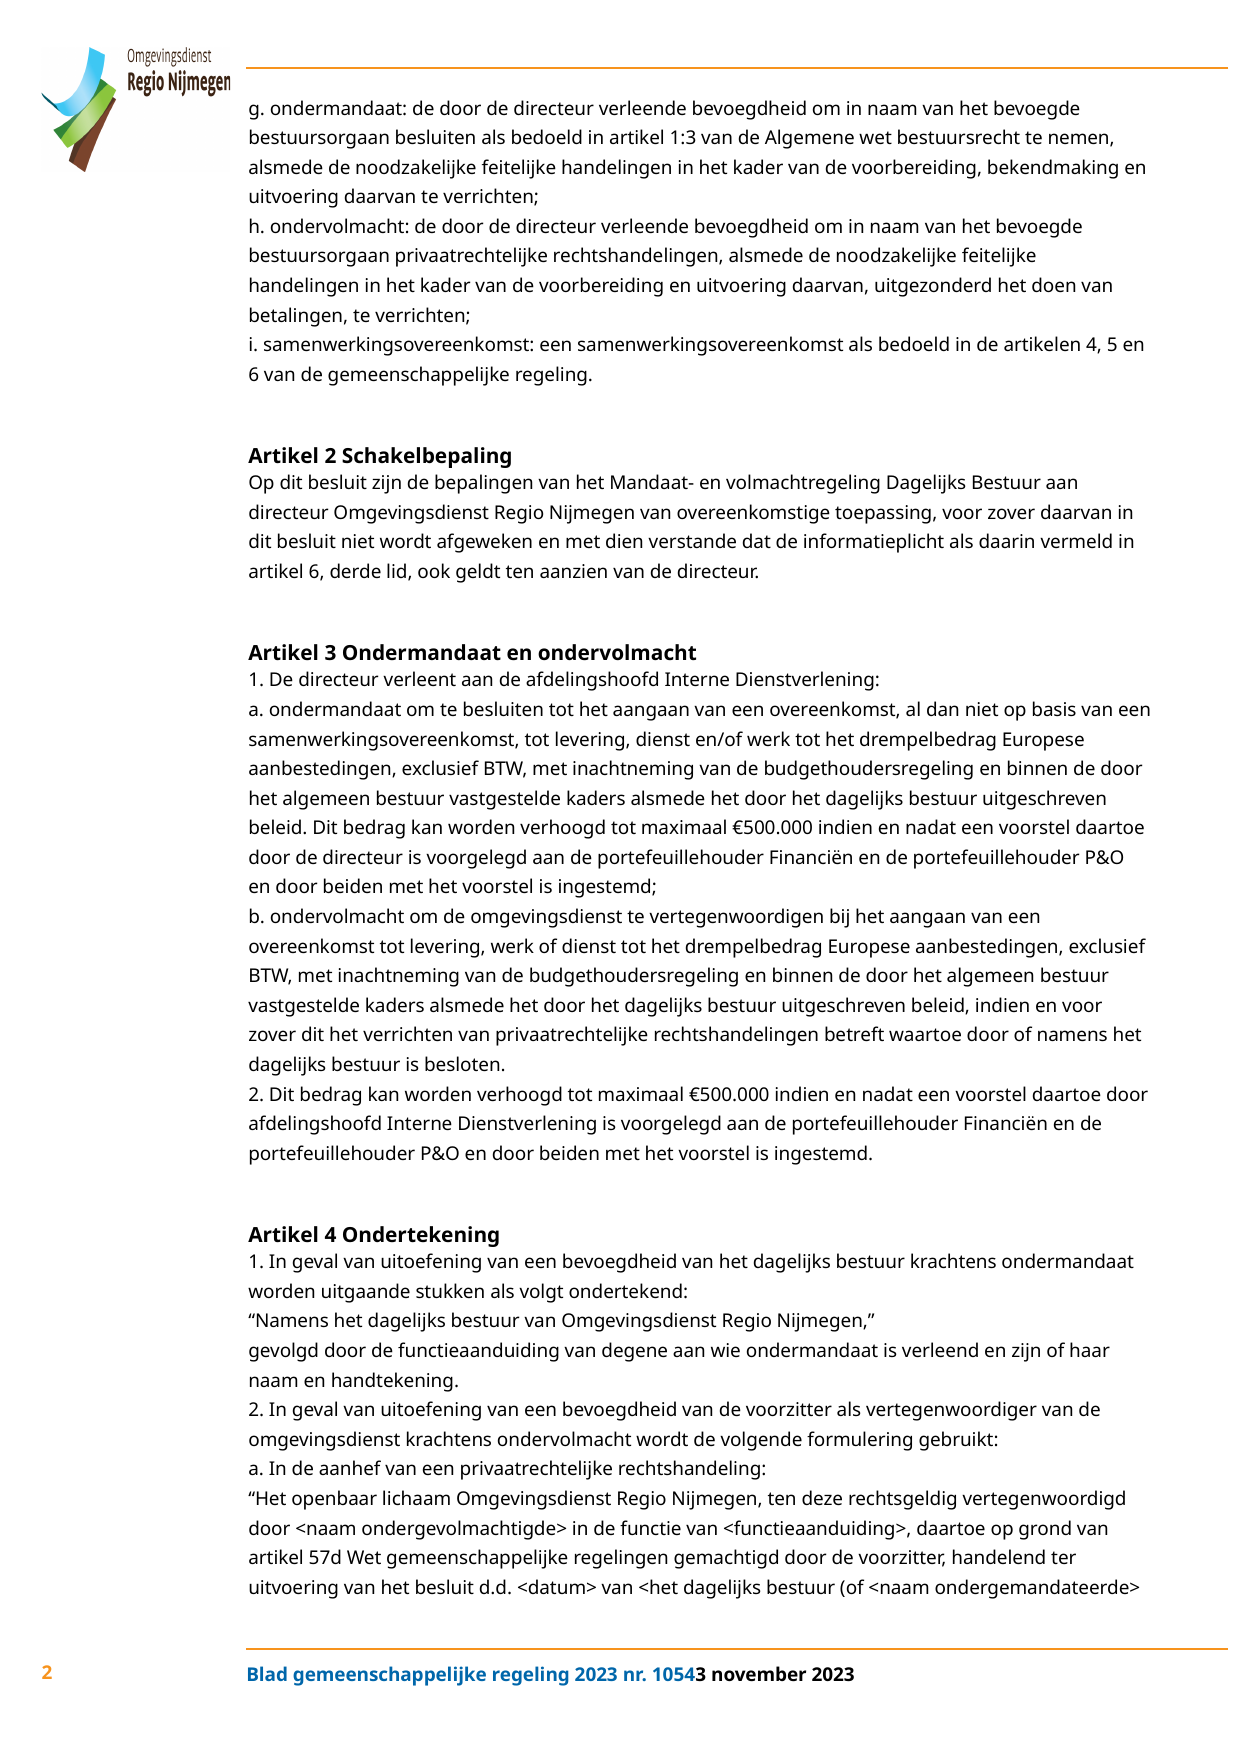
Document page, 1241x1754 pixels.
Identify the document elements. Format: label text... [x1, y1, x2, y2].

text Artikel 3 Ondermandaat en ondervolmacht [248, 638, 1152, 667]
text 2. Dit bedrag kan worden verhoogd tot maximaal €500.000 indien en nadat een voorstel daartoe door afdelingshoofd Interne Dienstverlening is voorgelegd aan de portefeuillehouder Financiën en de portefeuillehouder P&O en door beiden met het voorstel is ingestemd. [248, 1081, 1152, 1166]
text 2. In geval van uitoefening van een bevoegdheid van de voorzitter als vertegenwoordiger van de omgevingsdienst krachtens ondervolmacht wordt de volgende formulering gebruikt: [248, 1396, 1152, 1452]
text “Het openbaar lichaam Omgevingsdienst Regio Nijmegen, ten deze rechtsgeldig vertegenwoordigd door <naam ondergevolmachtigde> in de functie van <functieaanduiding>, daartoe op grond van artikel 57d Wet gemeenschappelijke regelingen gemachtigd door de voorzitter, handelend ter uitvoering van het besluit d.d. <datum> van <het dagelijks bestuur (of <naam ondergemandateerde> [248, 1485, 1152, 1599]
text Artikel 2 Schakelbepaling [248, 441, 1152, 469]
text a. ondermandaat om te besluiten tot het aangaan van een overeenkomst, al dan niet op basis van een samenwerkingsovereenkomst, tot levering, dienst en/of werk tot het drempelbedrag Europese aanbestedingen, exclusief BTW, met inachtneming van de budgethoudersregeling en binnen de door het algemeen bestuur vastgestelde kaders alsmede het door het dagelijks bestuur uitgeschreven beleid. Dit bedrag kan worden verhoogd tot maximaal €500.000 indien en nadat een voorstel daartoe door de directeur is voorgelegd aan de portefeuillehouder Financiën en de portefeuillehouder P&O en door beiden met het voorstel is ingestemd; [248, 696, 1152, 899]
text Artikel 4 Ondertekening [248, 1220, 1152, 1248]
text “Namens het dagelijks bestuur van Omgevingsdienst Regio Nijmegen,” [248, 1308, 1152, 1333]
text g. ondermandaat: de door de directeur verleende bevoegdheid om in naam van het bevoegde bestuursorgaan besluiten als bedoeld in artikel 1:3 van de Algemene wet bestuursrecht te nemen, alsmede de noodzakelijke feitelijke handelingen in het kader van de voorbereiding, bekendmaking en uitvoering daarvan te verrichten; [248, 95, 1152, 209]
text 1. De directeur verleent aan de afdelingshoofd Interne Dienstverlening: [248, 667, 1152, 692]
text gevolgd door de functieaanduiding van degene aan wie ondermandaat is verleend en zijn of haar naam en handtekening. [248, 1337, 1152, 1392]
text 1. In geval van uitoefening van een bevoegdheid van het dagelijks bestuur krachtens ondermandaat worden uitgaande stukken als volgt ondertekend: [248, 1248, 1152, 1304]
picture [41, 47, 231, 172]
text h. ondervolmacht: de door de directeur verleende bevoegdheid om in naam van het bevoegde bestuursorgaan privaatrechtelijke rechtshandelingen, alsmede de noodzakelijke feitelijke handelingen in het kader van de voorbereiding en uitvoering daarvan, uitgezonderd het doen van betalingen, te verrichten; [248, 213, 1152, 328]
text Op dit besluit zijn de bepalingen van het Mandaat- en volmachtregeling Dagelijks Bestuur aan directeur Omgevingsdienst Regio Nijmegen van overeenkomstige toepassing, voor zover daarvan in dit besluit niet wordt afgeweken en met dien verstande dat de informatieplicht als daarin vermeld in artikel 6, derde lid, ook geldt ten aanzien van de directeur. [248, 469, 1152, 584]
text b. ondervolmacht om de omgevingsdienst te vertegenwoordigen bij het aangaan van een overeenkomst tot levering, werk of dienst tot het drempelbedrag Europese aanbestedingen, exclusief BTW, met inachtneming van de budgethoudersregeling en binnen de door het algemeen bestuur vastgestelde kaders alsmede het door het dagelijks bestuur uitgeschreven beleid, indien en voor zover dit het verrichten van privaatrechtelijke rechtshandelingen betreft waartoe door of namens het dagelijks bestuur is besloten. [248, 903, 1152, 1077]
text i. samenwerkingsovereenkomst: een samenwerkingsovereenkomst als bedoeld in de artikelen 4, 5 en 6 van de gemeenschappelijke regeling. [248, 331, 1152, 387]
text a. In de aanhef van een privaatrechtelijke rechtshandeling: [248, 1456, 1152, 1481]
